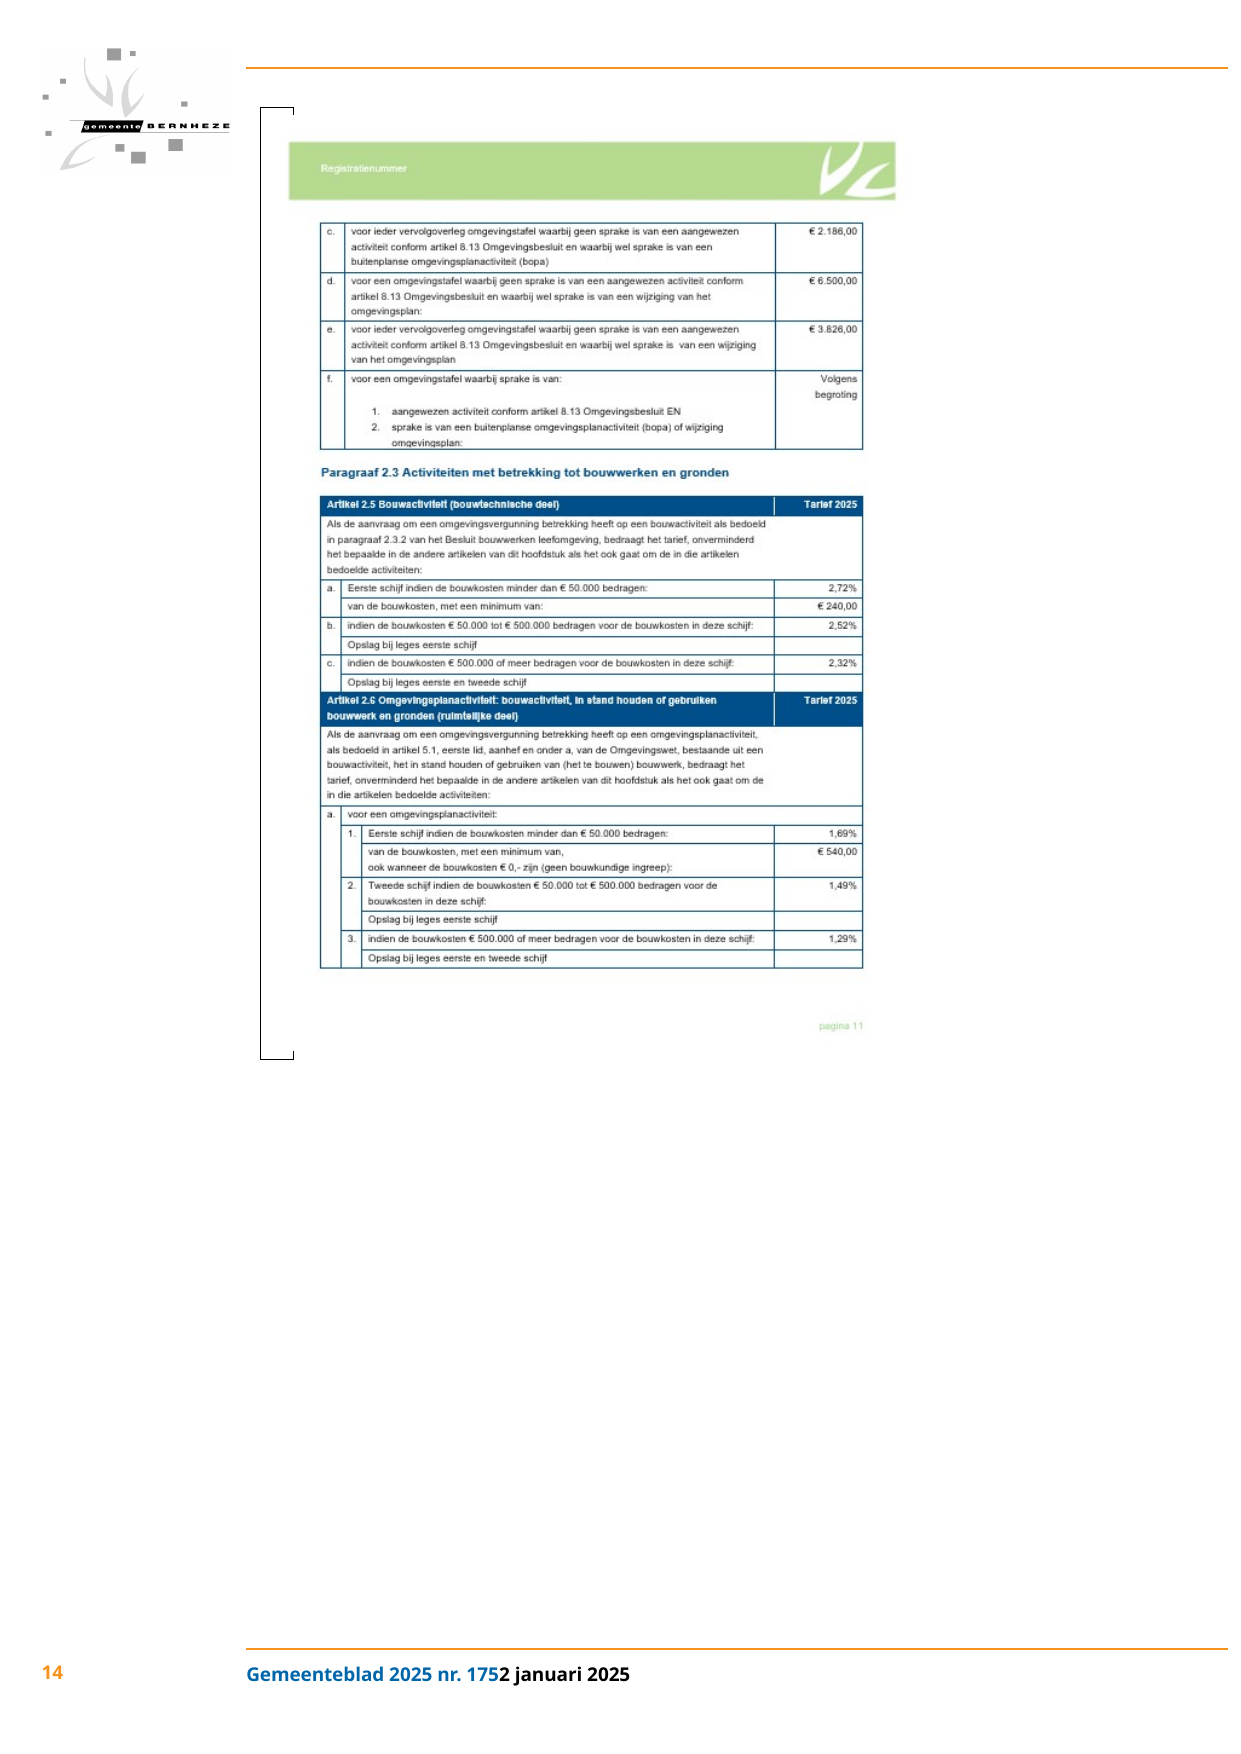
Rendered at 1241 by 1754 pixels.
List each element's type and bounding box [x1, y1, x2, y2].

picture [41, 47, 231, 172]
picture [268, 115, 919, 1051]
